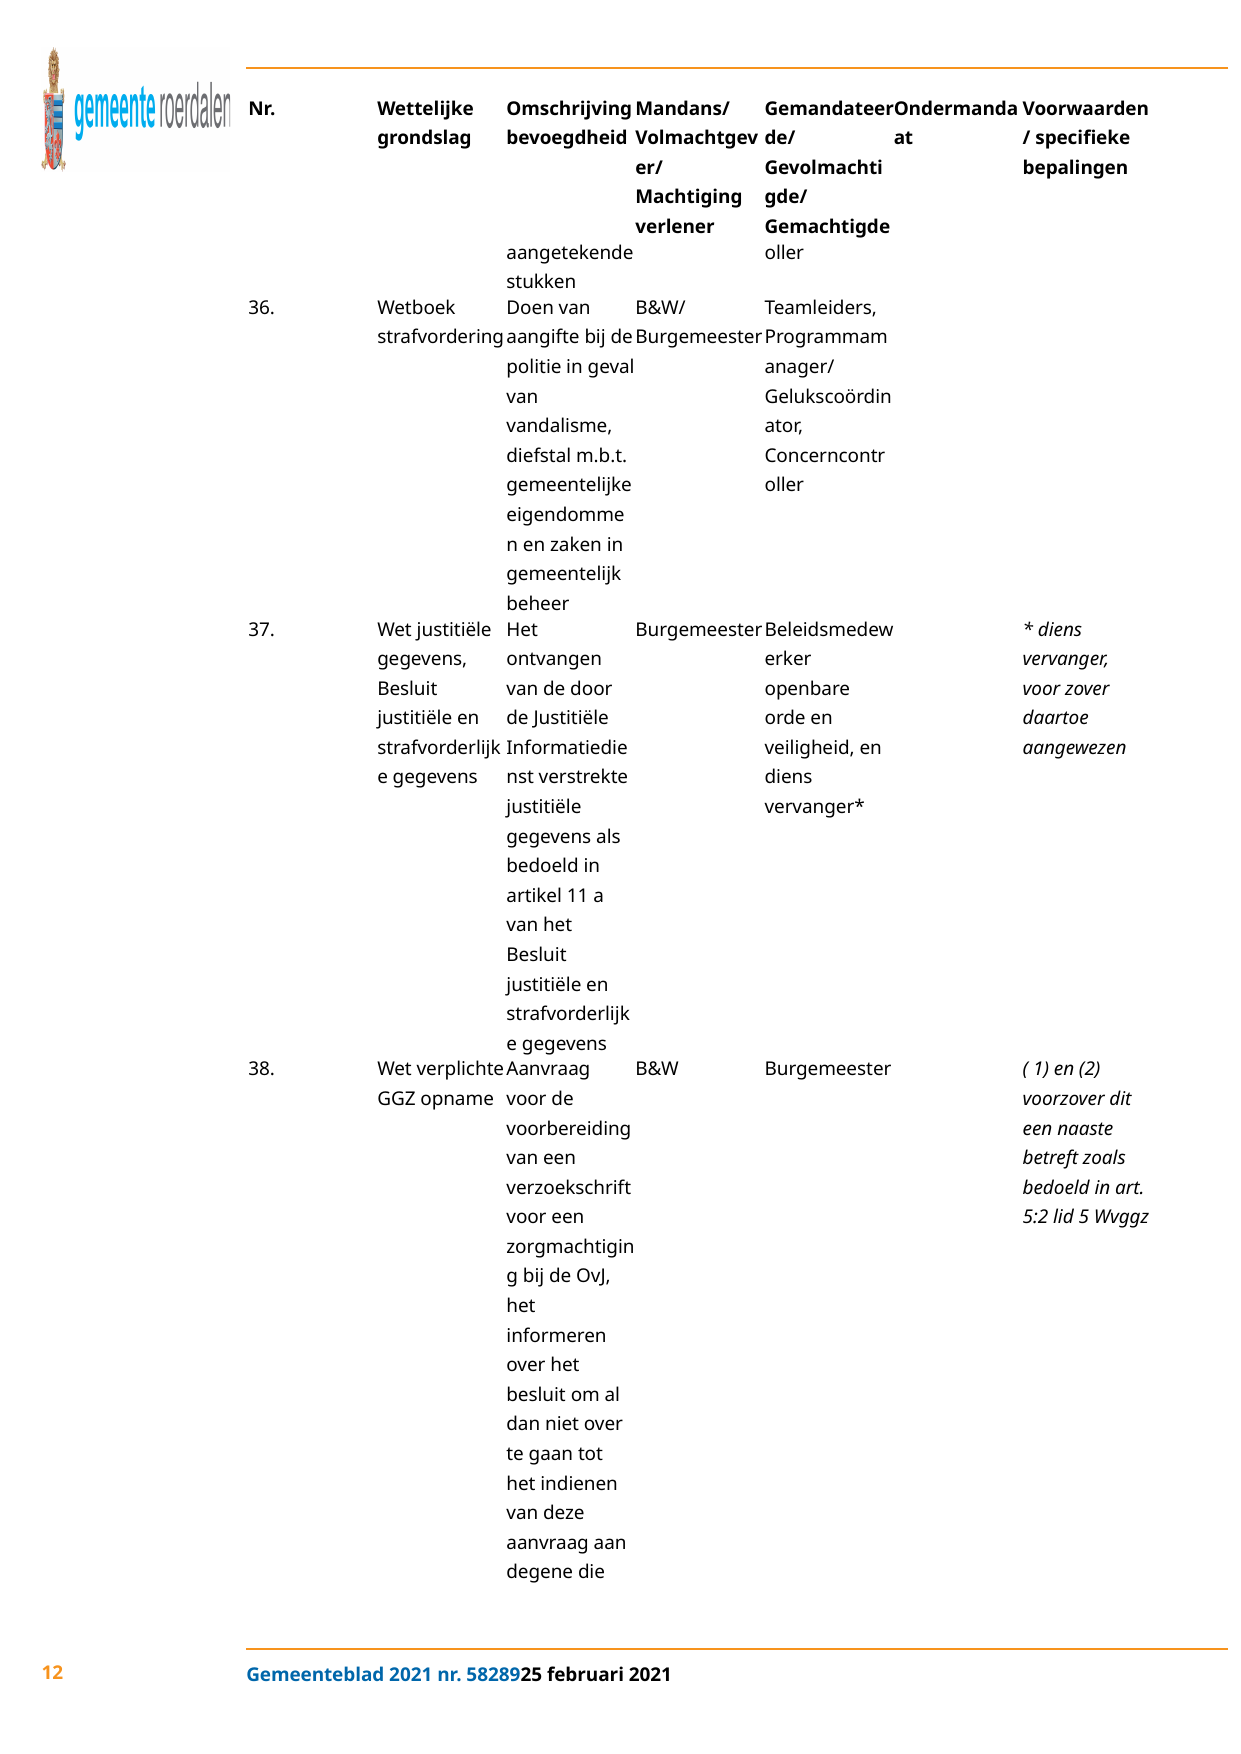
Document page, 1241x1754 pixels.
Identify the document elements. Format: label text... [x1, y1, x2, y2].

table_cell Teamleiders, Programmamanager/Gelukscoördinator, Concerncontroller [764, 294, 893, 616]
table_cell Wet verplichte GGZ opname [377, 1056, 506, 1584]
table_header Wettelijke grondslag [377, 95, 506, 239]
table_cell Doen van aangifte bij de politie in geval van vandalisme, diefstal m.b.t. gemeentelijke eigendommen en zaken in gemeentelijk beheer [506, 294, 635, 616]
picture [41, 47, 231, 172]
table_cell 38. [248, 1056, 377, 1584]
table_cell * diens vervanger, voor zover daartoe aangewezen [1023, 616, 1152, 1056]
table_cell [635, 239, 764, 294]
table_cell 36. [248, 294, 377, 616]
table_cell [377, 239, 506, 294]
table_cell [1023, 294, 1152, 616]
table_header Nr. [248, 95, 377, 239]
table_cell [894, 1056, 1022, 1584]
table_cell [248, 239, 377, 294]
table_cell Aanvraag voor de voorbereiding van een verzoekschrift voor een zorgmachtiging bij de OvJ, het informeren over het besluit om al dan niet over te gaan tot het indienen van deze aanvraag aan degene die [506, 1056, 635, 1584]
table_cell Burgemeester [635, 616, 764, 1056]
table_cell oller [764, 239, 893, 294]
table_header Omschrijving bevoegdheid [506, 95, 635, 239]
table_cell Wetboek strafvordering [377, 294, 506, 616]
table_cell 37. [248, 616, 377, 1056]
table_cell B&W [635, 1056, 764, 1584]
table_cell ( 1) en (2) voorzover dit een naaste betreft zoals bedoeld in art. 5:2 lid 5 Wvggz [1023, 1056, 1152, 1584]
table_header Gemandateerde/ Gevolmachtigde/ Gemachtigde [764, 95, 893, 239]
table_cell Burgemeester [764, 1056, 893, 1584]
table_header Ondermandaat [894, 95, 1022, 239]
table_header Mandans/ Volmachtgever/ Machtiging verlener [635, 95, 764, 239]
table_cell B&W/ Burgemeester [635, 294, 764, 616]
table_cell [894, 616, 1022, 1056]
table_cell Beleidsmedewerker openbare orde en veiligheid, en diens vervanger* [764, 616, 893, 1056]
table_cell Wet justitiële gegevens, Besluit justitiële en strafvorderlijke gegevens [377, 616, 506, 1056]
table_cell Het ontvangen van de door de Justitiële Informatiedienst verstrekte justitiële gegevens als bedoeld in artikel 11 a van het Besluit justitiële en strafvorderlijke gegevens [506, 616, 635, 1056]
table_header Voorwaarden / specifieke bepalingen [1023, 95, 1152, 239]
table_cell [894, 294, 1022, 616]
table_cell aangetekende stukken [506, 239, 635, 294]
table_cell [894, 239, 1022, 294]
table_cell [1023, 239, 1152, 294]
